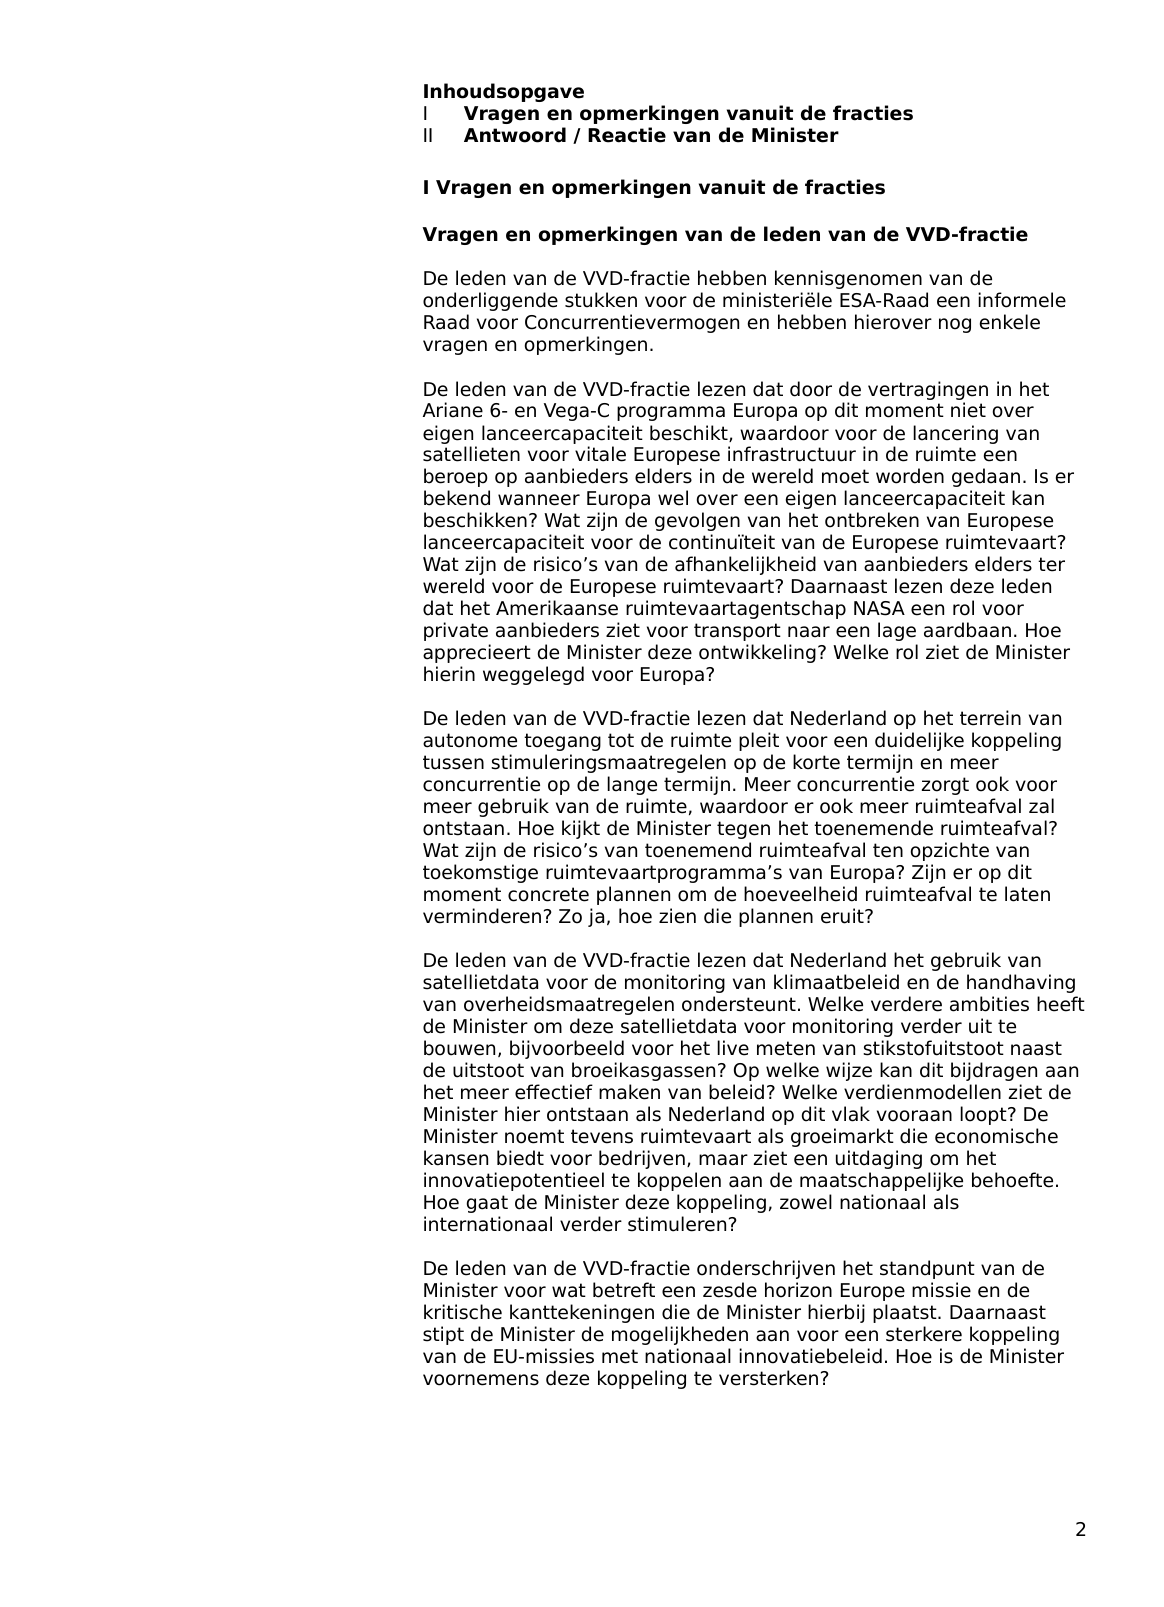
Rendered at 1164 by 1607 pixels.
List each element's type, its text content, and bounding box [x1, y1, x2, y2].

subtitle I Vragen en opmerkingen vanuit de fracties [422, 177, 1087, 199]
text De leden van de VVD-fractie lezen dat door de vertragingen in het Ariane 6- en Vega-C programma Europa op dit moment niet over eigen lanceercapaciteit beschikt, waardoor voor de lancering van satellieten voor vitale Europese infrastructuur in de ruimte een beroep op aanbieders elders in de wereld moet worden gedaan. Is er bekend wanneer Europa wel over een eigen lanceercapaciteit kan beschikken? Wat zijn de gevolgen van het ontbreken van Europese lanceercapaciteit voor de continuïteit van de Europese ruimtevaart? Wat zijn de risico’s van de afhankelijkheid van aanbieders elders ter wereld voor de Europese ruimtevaart? Daarnaast lezen deze leden dat het Amerikaanse ruimtevaartagentschap NASA een rol voor private aanbieders ziet voor transport naar een lage aardbaan. Hoe apprecieert de Minister deze ontwikkeling? Welke rol ziet de Minister hierin weggelegd voor Europa? [422, 378, 1087, 686]
text De leden van de VVD-fractie hebben kennisgenomen van de onderliggende stukken voor de ministeriële ESA-Raad een informele Raad voor Concurrentievermogen en hebben hierover nog enkele vragen en opmerkingen. [422, 268, 1087, 356]
text II Antwoord / Reactie van de Minister [422, 125, 1087, 147]
text De leden van de VVD-fractie lezen dat Nederland het gebruik van satellietdata voor de monitoring van klimaatbeleid en de handhaving van overheidsmaatregelen ondersteunt. Welke verdere ambities heeft de Minister om deze satellietdata voor monitoring verder uit te bouwen, bijvoorbeeld voor het live meten van stikstofuitstoot naast de uitstoot van broeikasgassen? Op welke wijze kan dit bijdragen aan het meer effectief maken van beleid? Welke verdienmodellen ziet de Minister hier ontstaan als Nederland op dit vlak vooraan loopt? De Minister noemt tevens ruimtevaart als groeimarkt die economische kansen biedt voor bedrijven, maar ziet een uitdaging om het innovatiepotentieel te koppelen aan de maatschappelijke behoefte. Hoe gaat de Minister deze koppeling, zowel nationaal als internationaal verder stimuleren? [422, 950, 1087, 1236]
subtitle Vragen en opmerkingen van de leden van de VVD-fractie [422, 224, 1087, 246]
subtitle Inhoudsopgave [422, 81, 1087, 103]
text De leden van de VVD-fractie onderschrijven het standpunt van de Minister voor wat betreft een zesde horizon Europe missie en de kritische kanttekeningen die de Minister hierbij plaatst. Daarnaast stipt de Minister de mogelijkheden aan voor een sterkere koppeling van de EU-missies met nationaal innovatiebeleid. Hoe is de Minister voornemens deze koppeling te versterken? [422, 1258, 1087, 1390]
text De leden van de VVD-fractie lezen dat Nederland op het terrein van autonome toegang tot de ruimte pleit voor een duidelijke koppeling tussen stimuleringsmaatregelen op de korte termijn en meer concurrentie op de lange termijn. Meer concurrentie zorgt ook voor meer gebruik van de ruimte, waardoor er ook meer ruimteafval zal ontstaan. Hoe kijkt de Minister tegen het toenemende ruimteafval? Wat zijn de risico’s van toenemend ruimteafval ten opzichte van toekomstige ruimtevaartprogramma’s van Europa? Zijn er op dit moment concrete plannen om de hoeveelheid ruimteafval te laten verminderen? Zo ja, hoe zien die plannen eruit? [422, 708, 1087, 928]
text I Vragen en opmerkingen vanuit de fracties [422, 103, 1087, 125]
